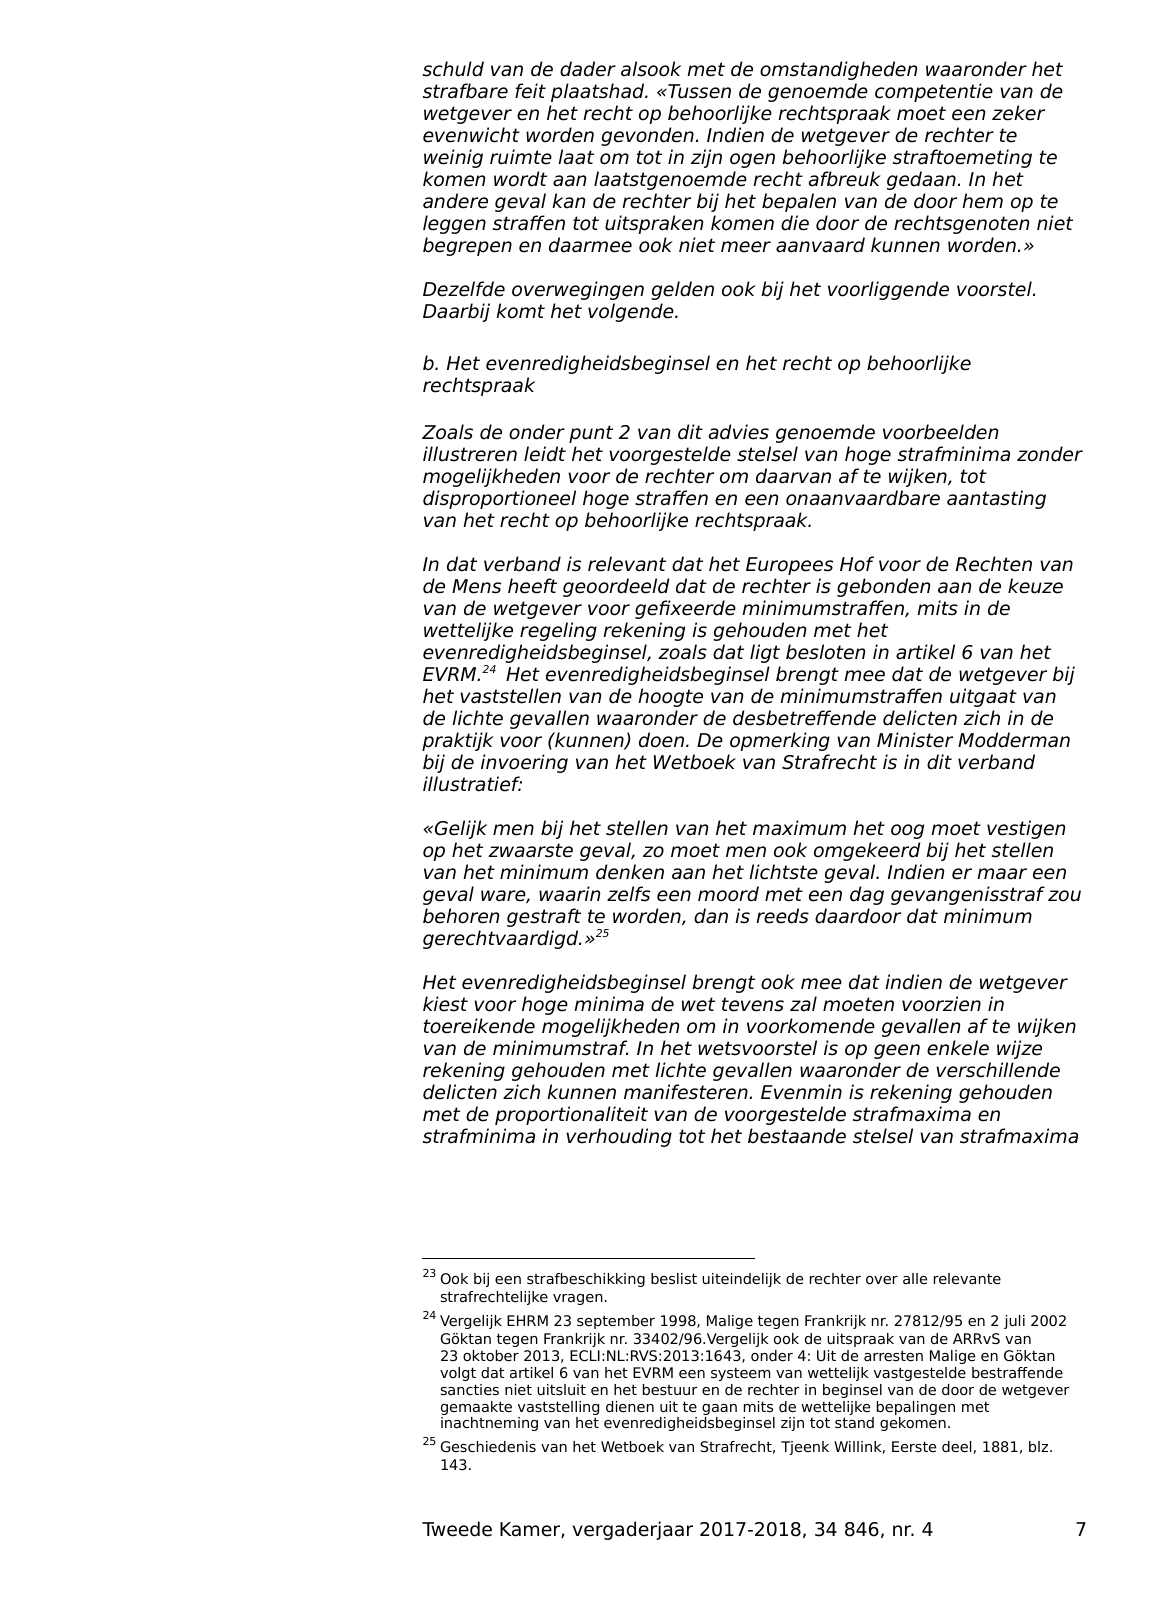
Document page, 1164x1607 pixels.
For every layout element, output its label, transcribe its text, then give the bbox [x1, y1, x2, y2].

text In dat verband is relevant dat het Europees Hof voor de Rechten van de Mens heeft geoordeeld dat de rechter is gebonden aan de keuze van de wetgever voor gefixeerde minimumstraffen, mits in de wettelijke regeling rekening is gehouden met het evenredigheidsbeginsel, zoals dat ligt besloten in artikel 6 van het EVRM. Het evenredigheidsbeginsel brengt mee dat de wetgever bij het vaststellen van de hoogte van de minimumstraffen uitgaat van de lichte gevallen waaronder de desbetreffende delicten zich in de praktijk voor (kunnen) doen. De opmerking van Minister Modderman bij de invoering van het Wetboek van Strafrecht is in dit verband illustratief: [422, 554, 1087, 796]
text «Gelijk men bij het stellen van het maximum het oog moet vestigen op het zwaarste geval, zo moet men ook omgekeerd bij het stellen van het minimum denken aan het lichtste geval. Indien er maar een geval ware, waarin zelfs een moord met een dag gevangenisstraf zou behoren gestraft te worden, dan is reeds daardoor dat minimum gerechtvaardigd.» [422, 818, 1087, 950]
text schuld van de dader alsook met de omstandigheden waaronder het strafbare feit plaatshad. «Tussen de genoemde competentie van de wetgever en het recht op behoorlijke rechtspraak moet een zeker evenwicht worden gevonden. Indien de wetgever de rechter te weinig ruimte laat om tot in zijn ogen behoorlijke straftoemeting te komen wordt aan laatstgenoemde recht afbreuk gedaan. In het andere geval kan de rechter bij het bepalen van de door hem op te leggen straffen tot uitspraken komen die door de rechtsgenoten niet begrepen en daarmee ook niet meer aanvaard kunnen worden.» [422, 59, 1087, 257]
text Het evenredigheidsbeginsel brengt ook mee dat indien de wetgever kiest voor hoge minima de wet tevens zal moeten voorzien in toereikende mogelijkheden om in voorkomende gevallen af te wijken van de minimumstraf. In het wetsvoorstel is op geen enkele wijze rekening gehouden met lichte gevallen waaronder de verschillende delicten zich kunnen manifesteren. Evenmin is rekening gehouden met de proportionaliteit van de voorgestelde strafmaxima en strafminima in verhouding tot het bestaande stelsel van strafmaxima [422, 972, 1087, 1170]
text Geschiedenis van het Wetboek van Strafrecht, Tjeenk Willink, Eerste deel, 1881, blz. 143. [422, 1435, 1087, 1474]
text Vergelijk EHRM 23 september 1998, Malige tegen Frankrijk nr. 27812/95 en 2 juli 2002 Göktan tegen Frankrijk nr. 33402/96.Vergelijk ook de uitspraak van de ARRvS van 23 oktober 2013, ECLI:NL:RVS:2013:1643, onder 4: Uit de arresten Malige en Göktan volgt dat artikel 6 van het EVRM een systeem van wettelijk vastgestelde bestraffende sancties niet uitsluit en het bestuur en de rechter in beginsel van de door de wetgever gemaakte vaststelling dienen uit te gaan mits de wettelijke bepalingen met inachtneming van het evenredigheidsbeginsel zijn tot stand gekomen. [422, 1309, 1087, 1432]
text Zoals de onder punt 2 van dit advies genoemde voorbeelden illustreren leidt het voorgestelde stelsel van hoge strafminima zonder mogelijkheden voor de rechter om daarvan af te wijken, tot disproportioneel hoge straffen en een onaanvaardbare aantasting van het recht op behoorlijke rechtspraak. [422, 422, 1087, 532]
text Ook bij een strafbeschikking beslist uiteindelijk de rechter over alle relevante strafrechtelijke vragen. [422, 1267, 1087, 1306]
text Dezelfde overwegingen gelden ook bij het voorliggende voorstel. Daarbij komt het volgende. [422, 279, 1087, 323]
subtitle b. Het evenredigheidsbeginsel en het recht op behoorlijke rechtspraak [422, 353, 1087, 397]
